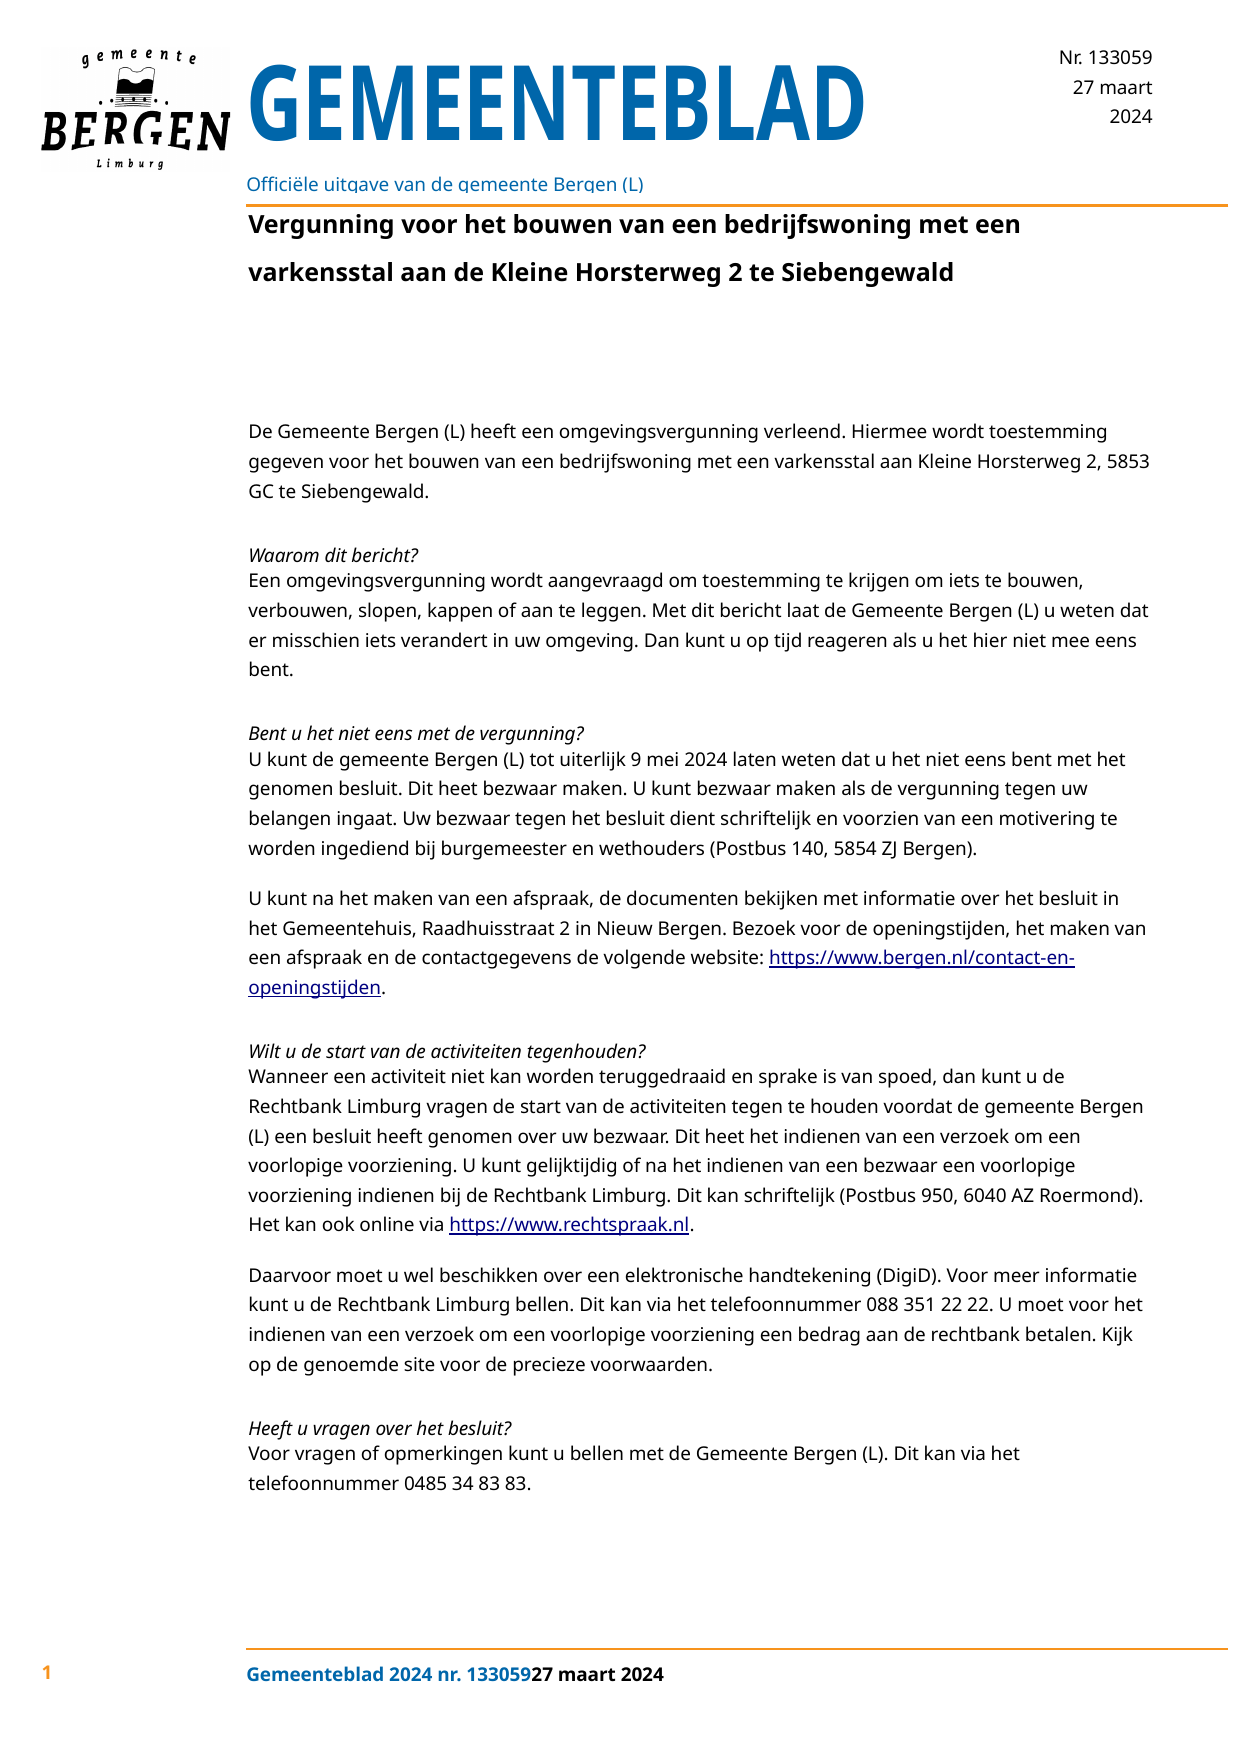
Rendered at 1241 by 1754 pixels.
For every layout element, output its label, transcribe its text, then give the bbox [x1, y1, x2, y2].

text Waarom dit bericht? [248, 542, 1152, 568]
text Vergunning voor het bouwen van een bedrijfswoning met een varkensstal aan de Kleine Horsterweg 2 te Siebengewald [248, 207, 1152, 288]
text Wilt u de start van de activiteiten tegenhouden? [248, 1038, 1152, 1064]
text De Gemeente Bergen (L) heeft een omgevingsvergunning verleend. Hiermee wordt toestemming gegeven voor het bouwen van een bedrijfswoning met een varkensstal aan Kleine Horsterweg 2, 5853 GC te Siebengewald. [248, 419, 1152, 504]
text Heeft u vragen over het besluit? [248, 1415, 1152, 1440]
text Wanneer een activiteit niet kan worden teruggedraaid en sprake is van spoed, dan kunt u de Rechtbank Limburg vragen de start van de activiteiten tegen te houden voordat de gemeente Bergen (L) een besluit heeft genomen over uw bezwaar. Dit heet het indienen van een verzoek om een voorlopige voorziening. U kunt gelijktijdig of na het indienen van een bezwaar een voorlopige voorziening indienen bij de Rechtbank Limburg. Dit kan schriftelijk (Postbus 950, 6040 AZ Roermond). Het kan ook online via https://www.rechtspraak.nl. [248, 1064, 1152, 1237]
picture [41, 47, 231, 172]
text Een omgevingsvergunning wordt aangevraagd om toestemming te krijgen om iets te bouwen, verbouwen, slopen, kappen of aan te leggen. Met dit bericht laat de Gemeente Bergen (L) u weten dat er misschien iets verandert in uw omgeving. Dan kunt u op tijd reageren als u het hier niet mee eens bent. [248, 568, 1152, 682]
text Daarvoor moet u wel beschikken over een elektronische handtekening (DigiD). Voor meer informatie kunt u de Rechtbank Limburg bellen. Dit kan via het telefoonnummer 088 351 22 22. U moet voor het indienen van een verzoek om een voorlopige voorziening een bedrag aan de rechtbank betalen. Kijk op de genoemde site voor de precieze voorwaarden. [248, 1262, 1152, 1376]
text U kunt na het maken van een afspraak, de documenten bekijken met informatie over het besluit in het Gemeentehuis, Raadhuisstraat 2 in Nieuw Bergen. Bezoek voor de openingstijden, het maken van een afspraak en de contactgegevens de volgende website: https://www.bergen.nl/contact-en-openingstijden. [248, 885, 1152, 1000]
text U kunt de gemeente Bergen (L) tot uiterlijk 9 mei 2024 laten weten dat u het niet eens bent met het genomen besluit. Dit heet bezwaar maken. U kunt bezwaar maken als de vergunning tegen uw belangen ingaat. Uw bezwaar tegen het besluit dient schriftelijk en voorzien van een motivering te worden ingediend bij burgemeester en wethouders (Postbus 140, 5854 ZJ Bergen). [248, 746, 1152, 861]
text Bent u het niet eens met de vergunning? [248, 720, 1152, 746]
text Voor vragen of opmerkingen kunt u bellen met de Gemeente Bergen (L). Dit kan via het telefoonnummer 0485 34 83 83. [248, 1440, 1152, 1496]
